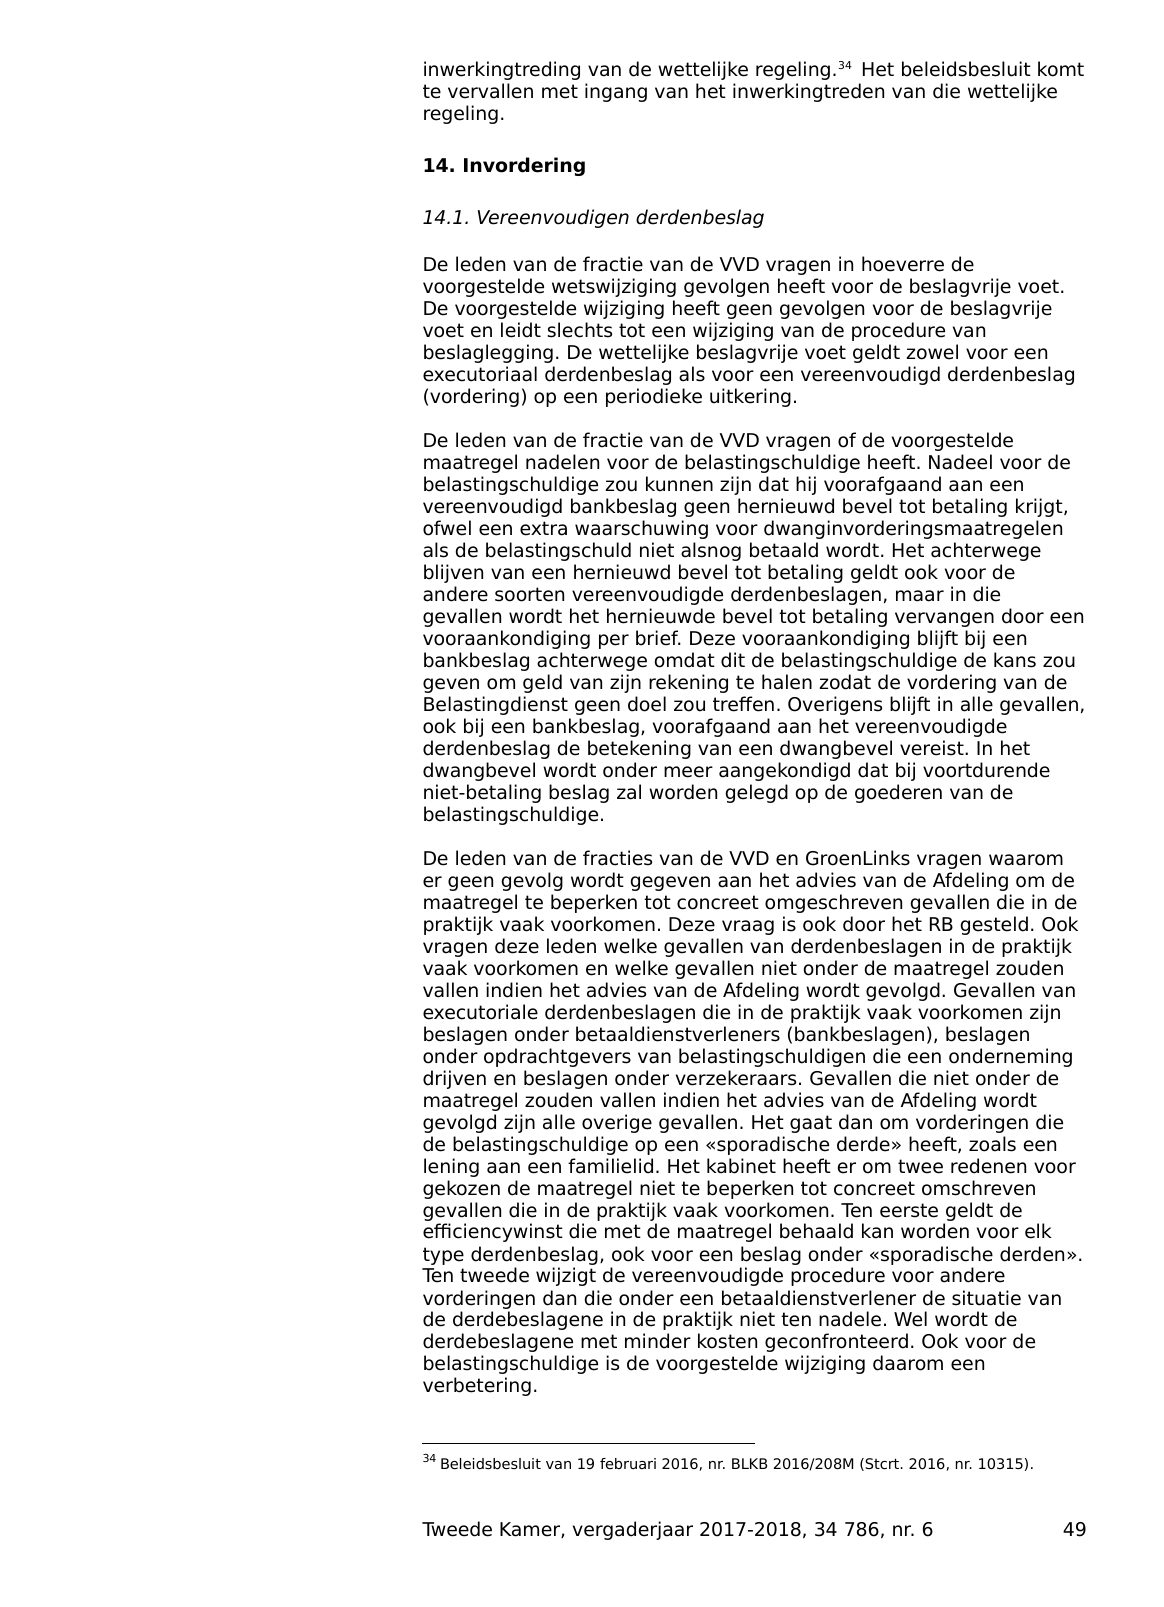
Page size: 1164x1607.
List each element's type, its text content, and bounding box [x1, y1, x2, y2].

text De leden van de fractie van de VVD vragen of de voorgestelde maatregel nadelen voor de belastingschuldige heeft. Nadeel voor de belastingschuldige zou kunnen zijn dat hij voorafgaand aan een vereenvoudigd bankbeslag geen hernieuwd bevel tot betaling krijgt, ofwel een extra waarschuwing voor dwanginvorderingsmaatregelen als de belastingschuld niet alsnog betaald wordt. Het achterwege blijven van een hernieuwd bevel tot betaling geldt ook voor de andere soorten vereenvoudigde derdenbeslagen, maar in die gevallen wordt het hernieuwde bevel tot betaling vervangen door een vooraankondiging per brief. Deze vooraankondiging blijft bij een bankbeslag achterwege omdat dit de belastingschuldige de kans zou geven om geld van zijn rekening te halen zodat de vordering van de Belastingdienst geen doel zou treffen. Overigens blijft in alle gevallen, ook bij een bankbeslag, voorafgaand aan het vereenvoudigde derdenbeslag de betekening van een dwangbevel vereist. In het dwangbevel wordt onder meer aangekondigd dat bij voortdurende niet-betaling beslag zal worden gelegd op de goederen van de belastingschuldige. [422, 430, 1087, 826]
text inwerkingtreding van de wettelijke regeling. Het beleidsbesluit komt te vervallen met ingang van het inwerkingtreden van die wettelijke regeling. [422, 59, 1087, 125]
text Beleidsbesluit van 19 februari 2016, nr. BLKB 2016/208M (Stcrt. 2016, nr. 10315). [422, 1452, 1087, 1474]
subtitle 14.1. Vereenvoudigen derdenbeslag [422, 207, 1087, 229]
text De leden van de fractie van de VVD vragen in hoeverre de voorgestelde wetswijziging gevolgen heeft voor de beslagvrije voet. De voorgestelde wijziging heeft geen gevolgen voor de beslagvrije voet en leidt slechts tot een wijziging van de procedure van beslaglegging. De wettelijke beslagvrije voet geldt zowel voor een executoriaal derdenbeslag als voor een vereenvoudigd derdenbeslag (vordering) op een periodieke uitkering. [422, 254, 1087, 408]
text De leden van de fracties van de VVD en GroenLinks vragen waarom er geen gevolg wordt gegeven aan het advies van de Afdeling om de maatregel te beperken tot concreet omgeschreven gevallen die in de praktijk vaak voorkomen. Deze vraag is ook door het RB gesteld. Ook vragen deze leden welke gevallen van derdenbeslagen in de praktijk vaak voorkomen en welke gevallen niet onder de maatregel zouden vallen indien het advies van de Afdeling wordt gevolgd. Gevallen van executoriale derdenbeslagen die in de praktijk vaak voorkomen zijn beslagen onder betaaldienstverleners (bankbeslagen), beslagen onder opdrachtgevers van belastingschuldigen die een onderneming drijven en beslagen onder verzekeraars. Gevallen die niet onder de maatregel zouden vallen indien het advies van de Afdeling wordt gevolgd zijn alle overige gevallen. Het gaat dan om vorderingen die de belastingschuldige op een «sporadische derde» heeft, zoals een lening aan een familielid. Het kabinet heeft er om twee redenen voor gekozen de maatregel niet te beperken tot concreet omschreven gevallen die in de praktijk vaak voorkomen. Ten eerste geldt de efficiencywinst die met de maatregel behaald kan worden voor elk type derdenbeslag, ook voor een beslag onder «sporadische derden». Ten tweede wijzigt de vereenvoudigde procedure voor andere vorderingen dan die onder een betaaldienstverlener de situatie van de derdebeslagene in de praktijk niet ten nadele. Wel wordt de derdebeslagene met minder kosten geconfronteerd. Ook voor de belastingschuldige is de voorgestelde wijziging daarom een verbetering. [422, 848, 1087, 1397]
subtitle 14. Invordering [422, 155, 1087, 177]
